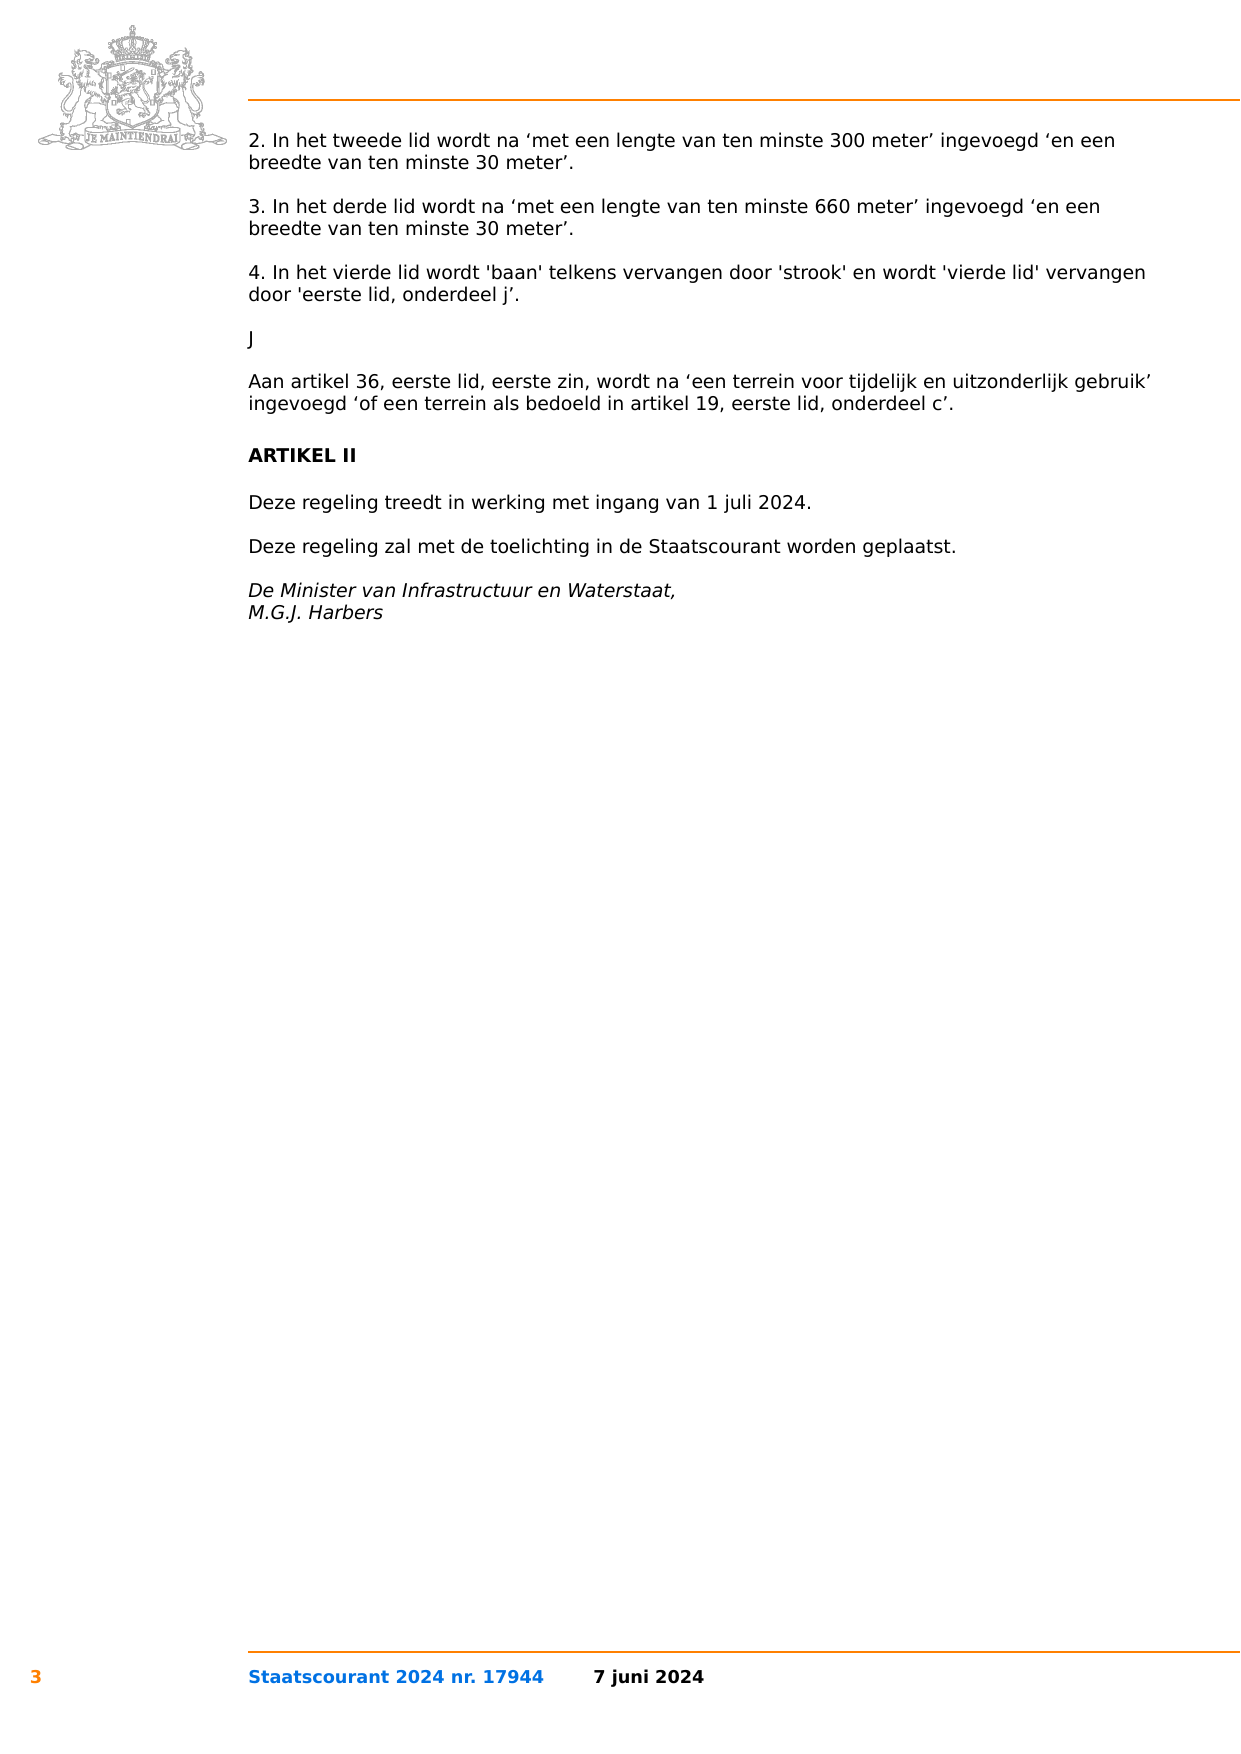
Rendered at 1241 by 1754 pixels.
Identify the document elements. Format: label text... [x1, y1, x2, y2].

text Aan artikel 36, eerste lid, eerste zin, wordt na ‘een terrein voor tijdelijk en uitzonderlijk gebruik’ ingevoegd ‘of een terrein als bedoeld in artikel 19, eerste lid, onderdeel c’. [248, 371, 1163, 415]
picture [38, 25, 227, 150]
text J [248, 327, 1163, 349]
text 3. In het derde lid wordt na ‘met een lengte van ten minste 660 meter’ ingevoegd ‘en een breedte van ten minste 30 meter’. [248, 196, 1163, 240]
text De Minister van Infrastructuur en Waterstaat, M.G.J. Harbers [248, 580, 1163, 624]
text Deze regeling zal met de toelichting in de Staatscourant worden geplaatst. [248, 536, 1163, 558]
text 2. In het tweede lid wordt na ‘met een lengte van ten minste 300 meter’ ingevoegd ‘en een breedte van ten minste 30 meter’. [248, 130, 1163, 174]
text 4. In het vierde lid wordt 'baan' telkens vervangen door 'strook' en wordt 'vierde lid' vervangen door 'eerste lid, onderdeel j’. [248, 262, 1163, 306]
subtitle ARTIKEL II [248, 445, 1163, 467]
text Deze regeling treedt in werking met ingang van 1 juli 2024. [248, 492, 1163, 514]
